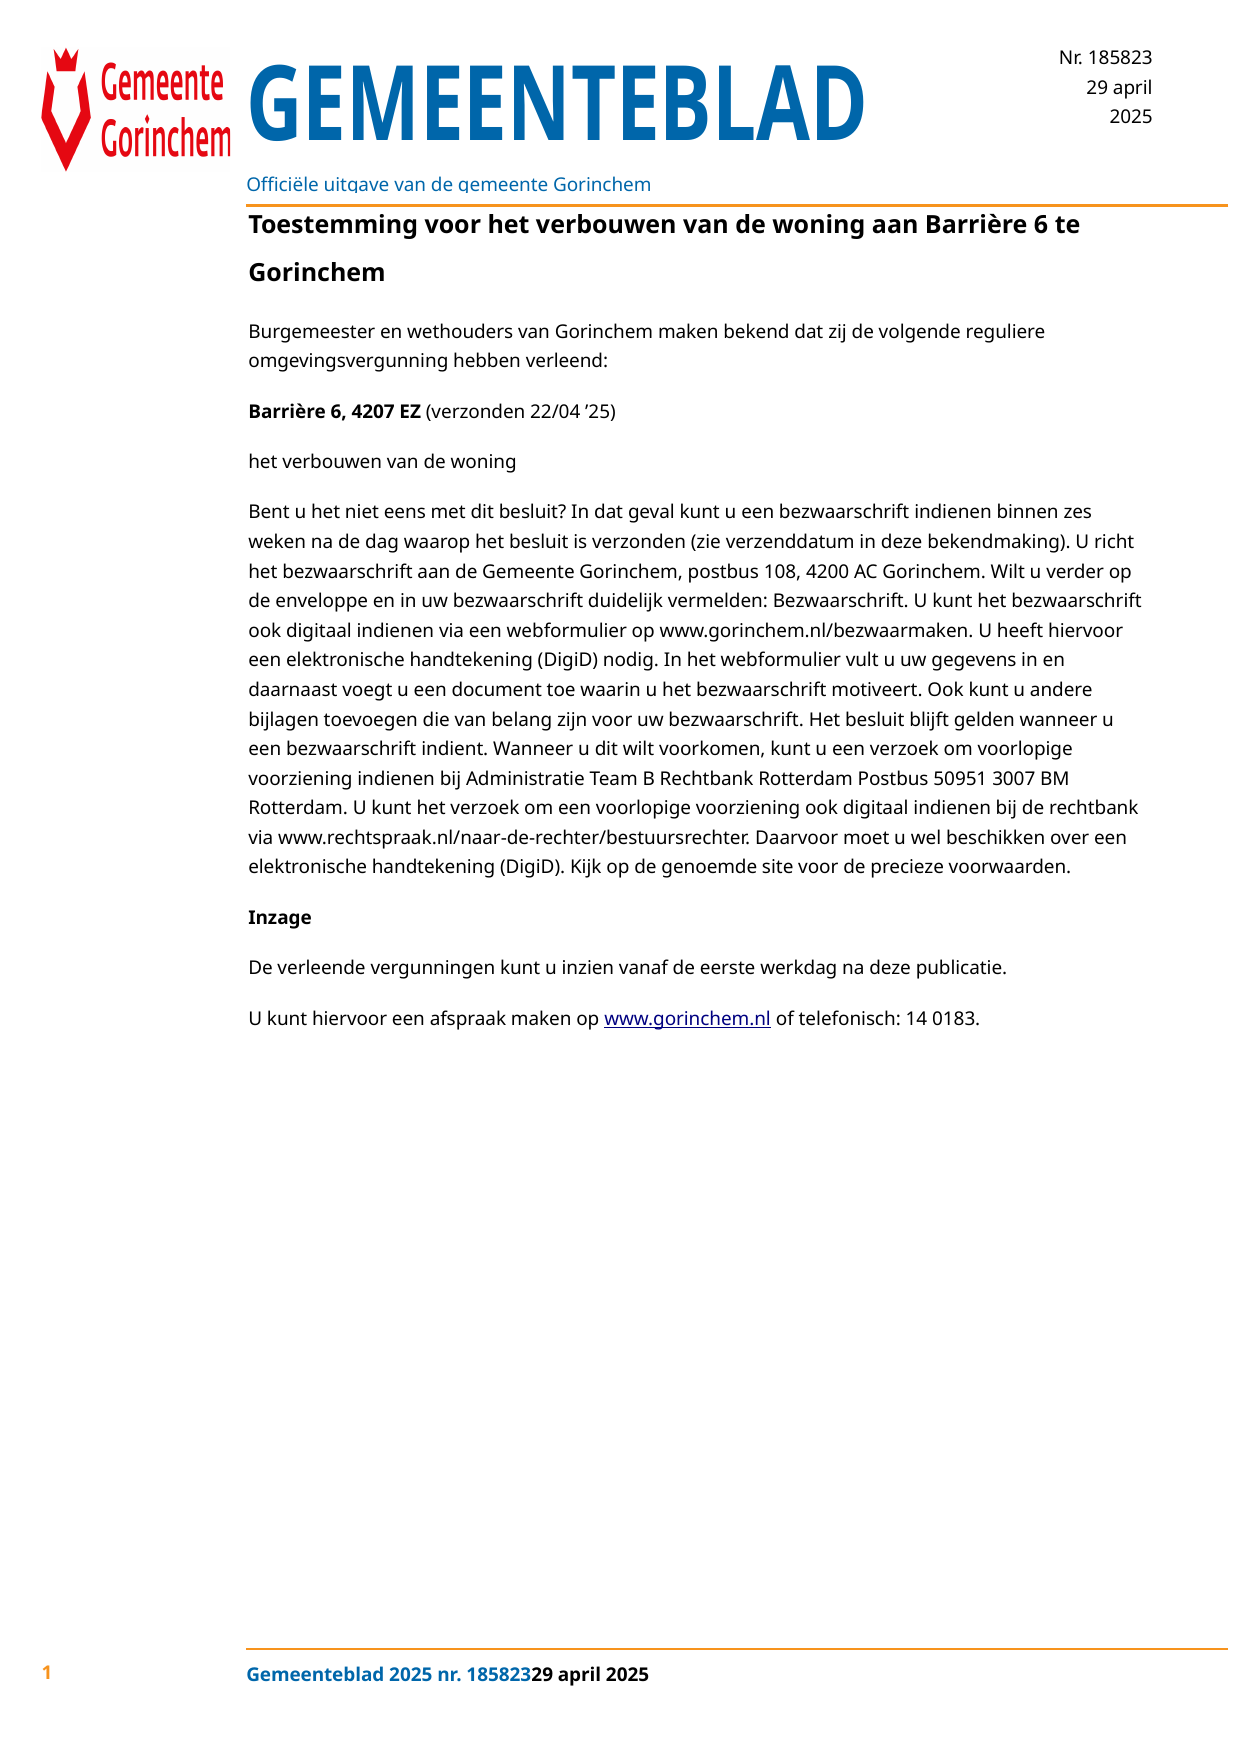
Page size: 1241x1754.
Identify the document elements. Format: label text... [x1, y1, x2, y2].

text Burgemeester en wethouders van Gorinchem maken bekend dat zij de volgende reguliere omgevingsvergunning hebben verleend: [248, 318, 1152, 373]
text het verbouwen van de woning [248, 448, 1152, 474]
text Inzage [248, 904, 1152, 930]
text U kunt hiervoor een afspraak maken op www.gorinchem.nl of telefonisch: 14 0183. [248, 1005, 1152, 1031]
text De verleende vergunningen kunt u inzien vanaf de eerste werkdag na deze publicatie. [248, 954, 1152, 980]
text Toestemming voor het verbouwen van de woning aan Barrière 6 te Gorinchem [248, 207, 1152, 288]
text Bent u het niet eens met dit besluit? In dat geval kunt u een bezwaarschrift indienen binnen zes weken na de dag waarop het besluit is verzonden (zie verzenddatum in deze bekendmaking). U richt het bezwaarschrift aan de Gemeente Gorinchem, postbus 108, 4200 AC Gorinchem. Wilt u verder op de enveloppe en in uw bezwaarschrift duidelijk vermelden: Bezwaarschrift. U kunt het bezwaarschrift ook digitaal indienen via een webformulier op www.gorinchem.nl/bezwaarmaken. U heeft hiervoor een elektronische handtekening (DigiD) nodig. In het webformulier vult u uw gegevens in en daarnaast voegt u een document toe waarin u het bezwaarschrift motiveert. Ook kunt u andere bijlagen toevoegen die van belang zijn voor uw bezwaarschrift. Het besluit blijft gelden wanneer u een bezwaarschrift indient. Wanneer u dit wilt voorkomen, kunt u een verzoek om voorlopige voorziening indienen bij Administratie Team B Rechtbank Rotterdam Postbus 50951 3007 BM Rotterdam. U kunt het verzoek om een voorlopige voorziening ook digitaal indienen bij de rechtbank via www.rechtspraak.nl/naar-de-rechter/bestuursrechter. Daarvoor moet u wel beschikken over een elektronische handtekening (DigiD). Kijk op de genoemde site voor de precieze voorwaarden. [248, 499, 1152, 879]
text Barrière 6, 4207 EZ (verzonden 22/04 ’25) [248, 398, 1152, 424]
picture [41, 47, 231, 172]
